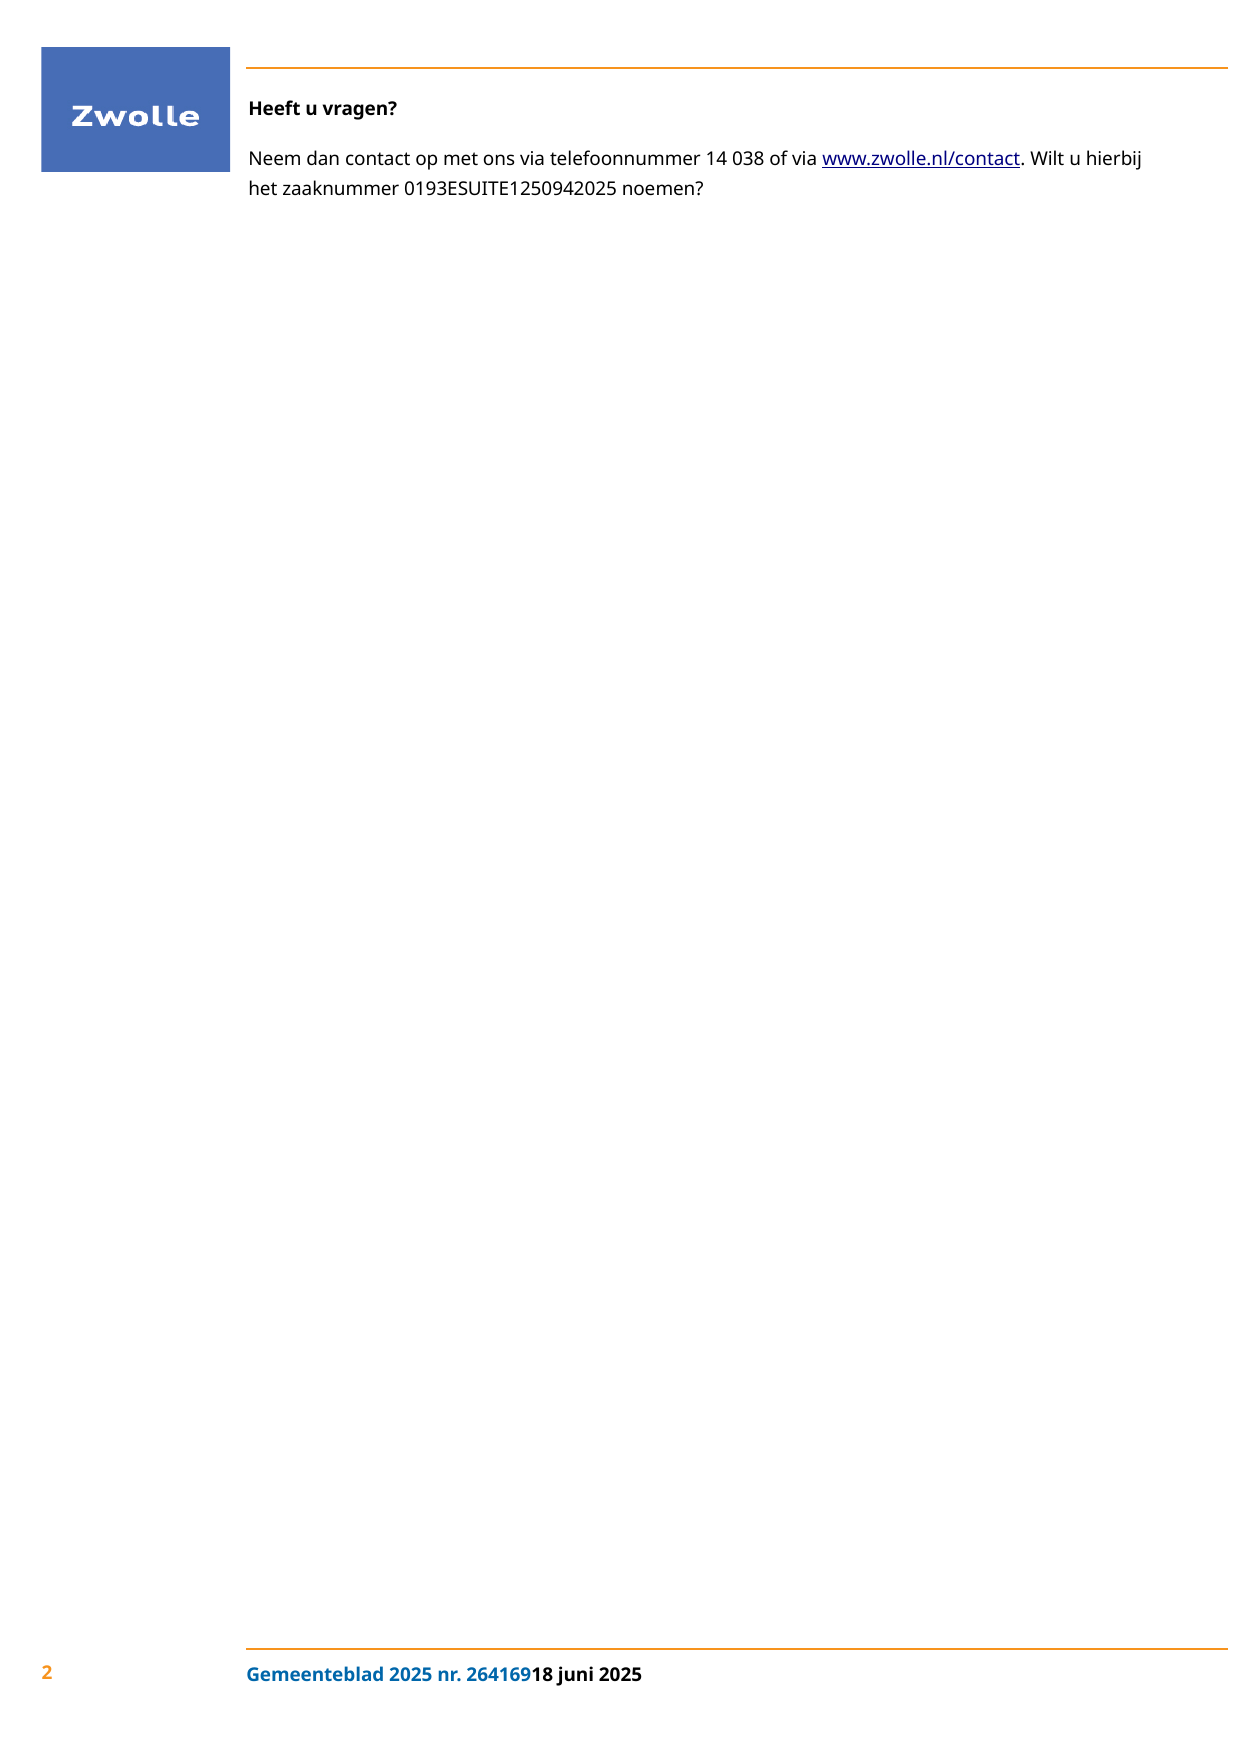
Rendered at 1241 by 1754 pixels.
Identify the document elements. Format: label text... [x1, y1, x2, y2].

text Heeft u vragen? [248, 95, 1152, 121]
picture [41, 47, 231, 172]
text Neem dan contact op met ons via telefoonnummer 14 038 of via www.zwolle.nl/contact. Wilt u hierbij het zaaknummer 0193ESUITE1250942025 noemen? [248, 145, 1152, 201]
